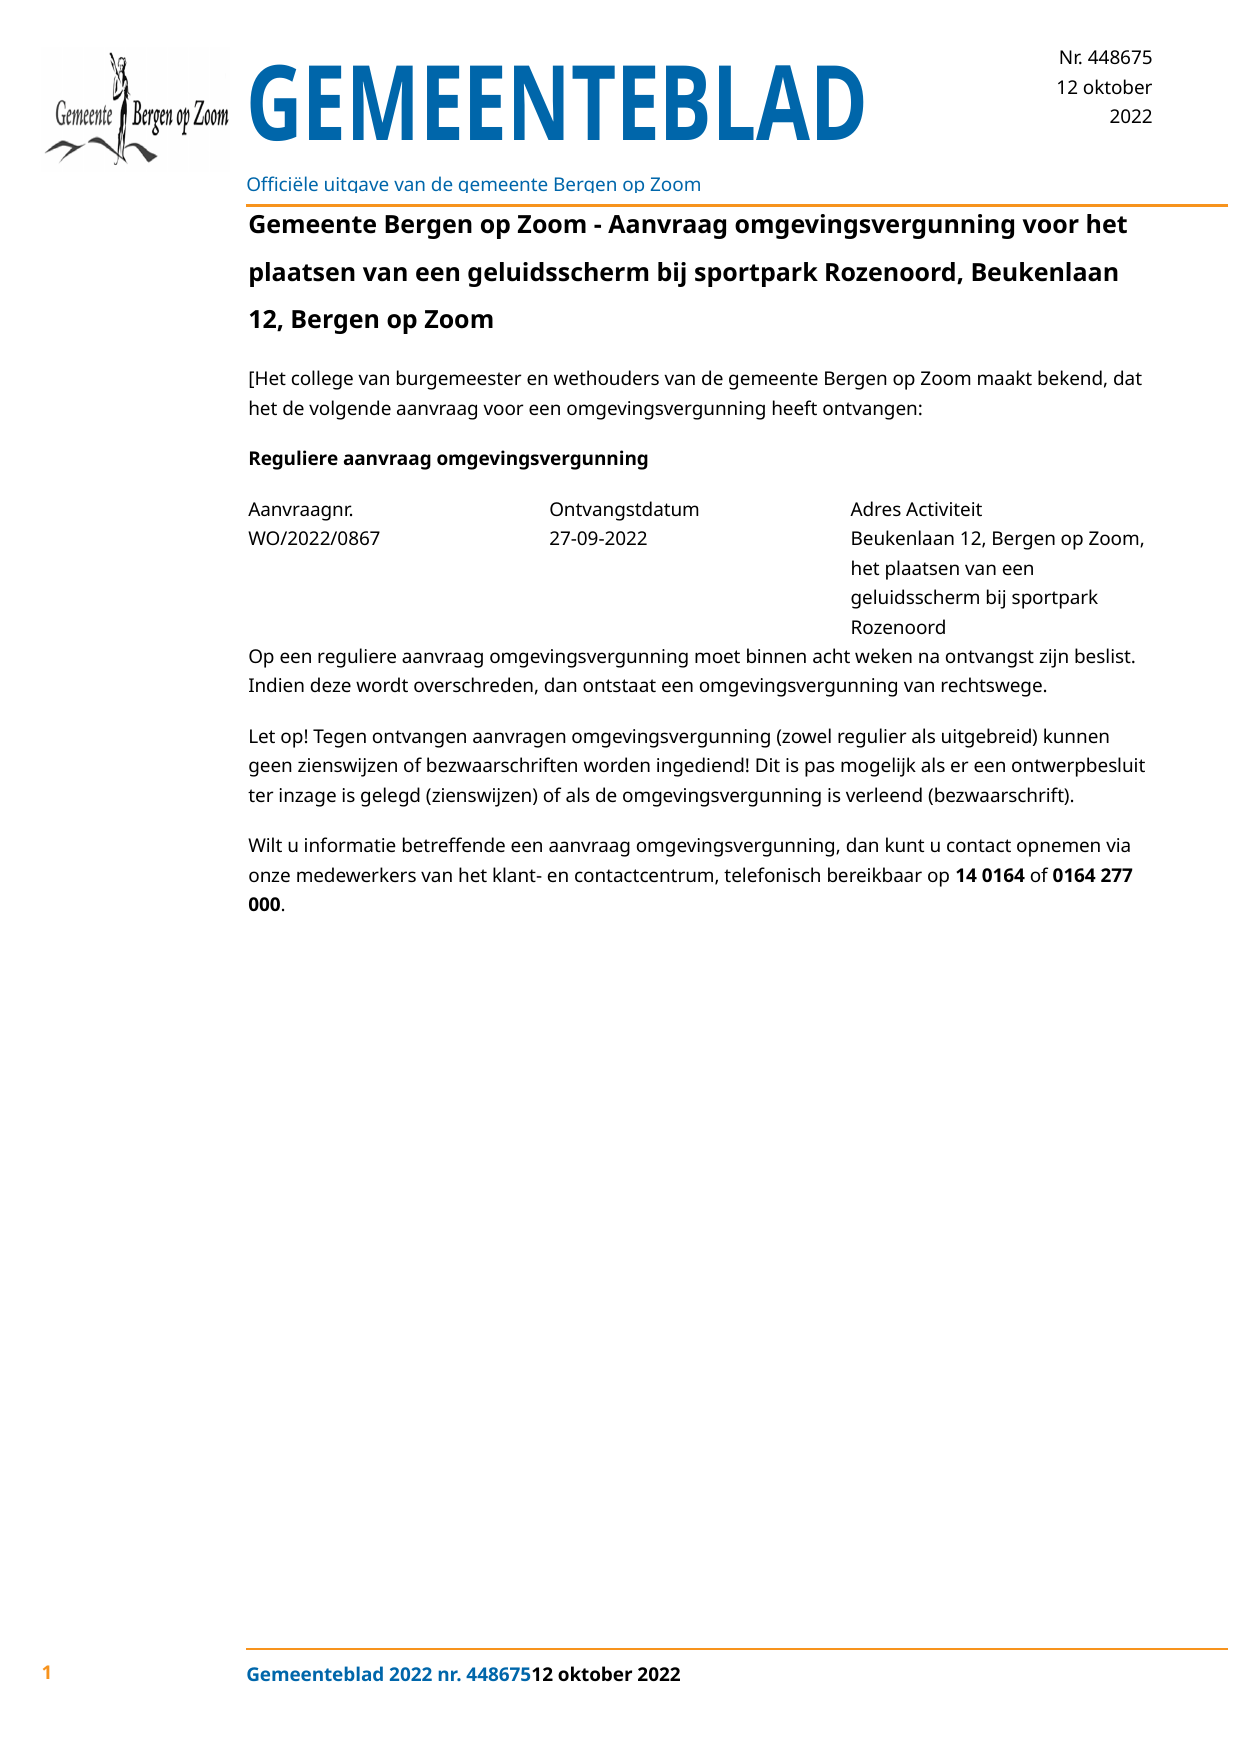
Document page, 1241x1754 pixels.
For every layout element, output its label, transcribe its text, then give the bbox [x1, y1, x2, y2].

table_header Adres Activiteit [850, 496, 1152, 522]
text Gemeente Bergen op Zoom - Aanvraag omgevingsvergunning voor het plaatsen van een geluidsscherm bij sportpark Rozenoord, Beukenlaan 12, Bergen op Zoom [248, 207, 1152, 336]
table_header 27-09-2022 [549, 525, 850, 639]
text Wilt u informatie betreffende een aanvraag omgevingsvergunning, dan kunt u contact opnemen via onze medewerkers van het klant- en contactcentrum, telefonisch bereikbaar op 14 0164 of 0164 277 000. [248, 832, 1152, 917]
table_header Ontvangstdatum [549, 496, 850, 522]
text Reguliere aanvraag omgevingsvergunning [248, 446, 1152, 471]
text [Het college van burgemeester en wethouders van de gemeente Bergen op Zoom maakt bekend, dat het de volgende aanvraag voor een omgevingsvergunning heeft ontvangen: [248, 366, 1152, 421]
picture [41, 47, 231, 172]
table_header WO/2022/0867 [248, 525, 549, 639]
table_header Beukenlaan 12, Bergen op Zoom, het plaatsen van een geluidsscherm bij sportpark Rozenoord [850, 525, 1152, 639]
text Op een reguliere aanvraag omgevingsvergunning moet binnen acht weken na ontvangst zijn beslist. Indien deze wordt overschreden, dan ontstaat een omgevingsvergunning van rechtswege. [248, 643, 1152, 698]
text Let op! Tegen ontvangen aanvragen omgevingsvergunning (zowel regulier als uitgebreid) kunnen geen zienswijzen of bezwaarschriften worden ingediend! Dit is pas mogelijk als er een ontwerpbesluit ter inzage is gelegd (zienswijzen) of als de omgevingsvergunning is verleend (bezwaarschrift). [248, 723, 1152, 808]
table_header Aanvraagnr. [248, 496, 549, 522]
